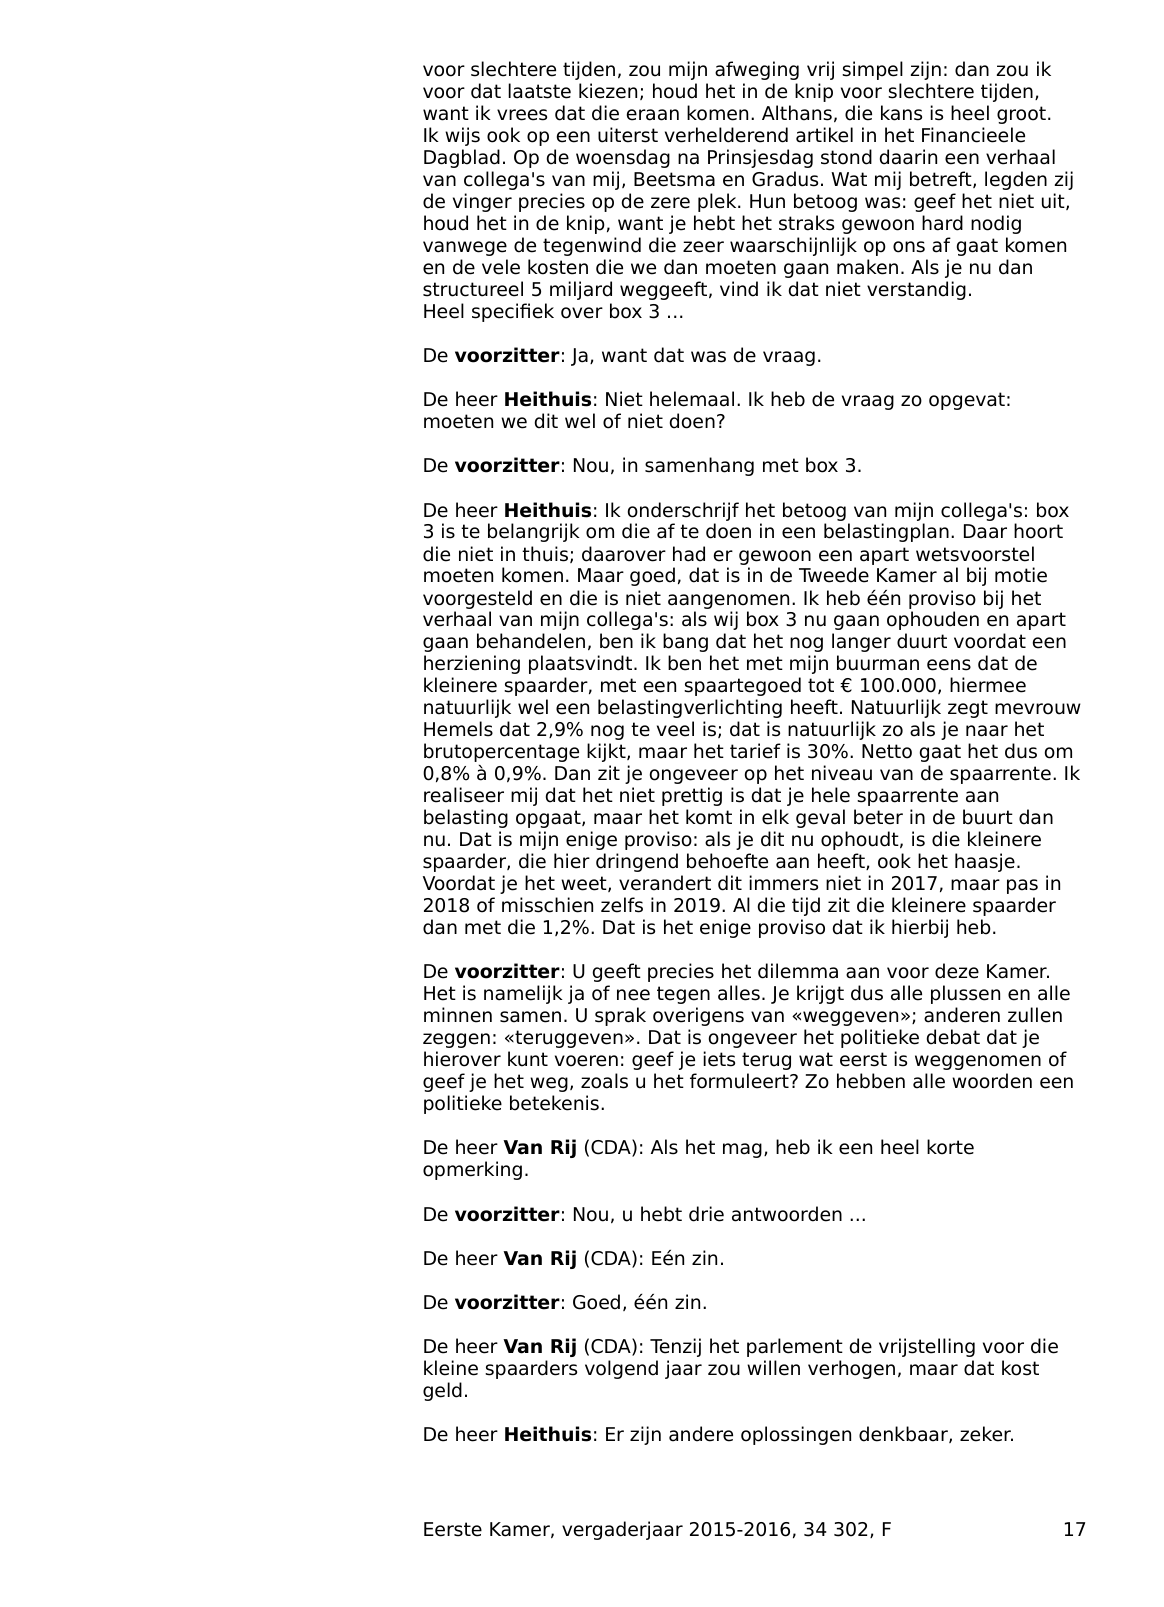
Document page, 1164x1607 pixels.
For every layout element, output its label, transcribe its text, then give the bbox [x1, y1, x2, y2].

text De heer Heithuis: Ik onderschrijf het betoog van mijn collega's: box 3 is te belangrijk om die af te doen in een belastingplan. Daar hoort die niet in thuis; daarover had er gewoon een apart wetsvoorstel moeten komen. Maar goed, dat is in de Tweede Kamer al bij motie voorgesteld en die is niet aangenomen. Ik heb één proviso bij het verhaal van mijn collega's: als wij box 3 nu gaan ophouden en apart gaan behandelen, ben ik bang dat het nog langer duurt voordat een herziening plaatsvindt. Ik ben het met mijn buurman eens dat de kleinere spaarder, met een spaartegoed tot € 100.000, hiermee natuurlijk wel een belastingverlichting heeft. Natuurlijk zegt mevrouw Hemels dat 2,9% nog te veel is; dat is natuurlijk zo als je naar het brutopercentage kijkt, maar het tarief is 30%. Netto gaat het dus om 0,8% à 0,9%. Dan zit je ongeveer op het niveau van de spaarrente. Ik realiseer mij dat het niet prettig is dat je hele spaarrente aan belasting opgaat, maar het komt in elk geval beter in de buurt dan nu. Dat is mijn enige proviso: als je dit nu ophoudt, is die kleinere spaarder, die hier dringend behoefte aan heeft, ook het haasje. Voordat je het weet, verandert dit immers niet in 2017, maar pas in 2018 of misschien zelfs in 2019. Al die tijd zit die kleinere spaarder dan met die 1,2%. Dat is het enige proviso dat ik hierbij heb. [422, 499, 1087, 939]
text De heer Van Rij (CDA): Als het mag, heb ik een heel korte opmerking. [422, 1137, 1087, 1181]
text De heer Heithuis: Niet helemaal. Ik heb de vraag zo opgevat: moeten we dit wel of niet doen? [422, 389, 1087, 433]
text De voorzitter: Goed, één zin. [422, 1292, 1087, 1314]
text voor slechtere tijden, zou mijn afweging vrij simpel zijn: dan zou ik voor dat laatste kiezen; houd het in de knip voor slechtere tijden, want ik vrees dat die eraan komen. Althans, die kans is heel groot. [422, 59, 1087, 125]
text Ik wijs ook op een uiterst verhelderend artikel in het Financieele Dagblad. Op de woensdag na Prinsjesdag stond daarin een verhaal van collega's van mij, Beetsma en Gradus. Wat mij betreft, legden zij de vinger precies op de zere plek. Hun betoog was: geef het niet uit, houd het in de knip, want je hebt het straks gewoon hard nodig vanwege de tegenwind die zeer waarschijnlijk op ons af gaat komen en de vele kosten die we dan moeten gaan maken. Als je nu dan structureel 5 miljard weggeeft, vind ik dat niet verstandig. [422, 125, 1087, 301]
text De heer Heithuis: Er zijn andere oplossingen denkbaar, zeker. [422, 1424, 1087, 1446]
text De heer Van Rij (CDA): Eén zin. [422, 1248, 1087, 1269]
text Heel specifiek over box 3 ... [422, 301, 1087, 323]
text De voorzitter: Nou, in samenhang met box 3. [422, 455, 1087, 477]
text De voorzitter: U geeft precies het dilemma aan voor deze Kamer. Het is namelijk ja of nee tegen alles. Je krijgt dus alle plussen en alle minnen samen. U sprak overigens van «weggeven»; anderen zullen zeggen: «teruggeven». Dat is ongeveer het politieke debat dat je hierover kunt voeren: geef je iets terug wat eerst is weggenomen of geef je het weg, zoals u het formuleert? Zo hebben alle woorden een politieke betekenis. [422, 961, 1087, 1115]
text De heer Van Rij (CDA): Tenzij het parlement de vrijstelling voor die kleine spaarders volgend jaar zou willen verhogen, maar dat kost geld. [422, 1336, 1087, 1402]
text De voorzitter: Nou, u hebt drie antwoorden ... [422, 1203, 1087, 1225]
text De voorzitter: Ja, want dat was de vraag. [422, 345, 1087, 367]
